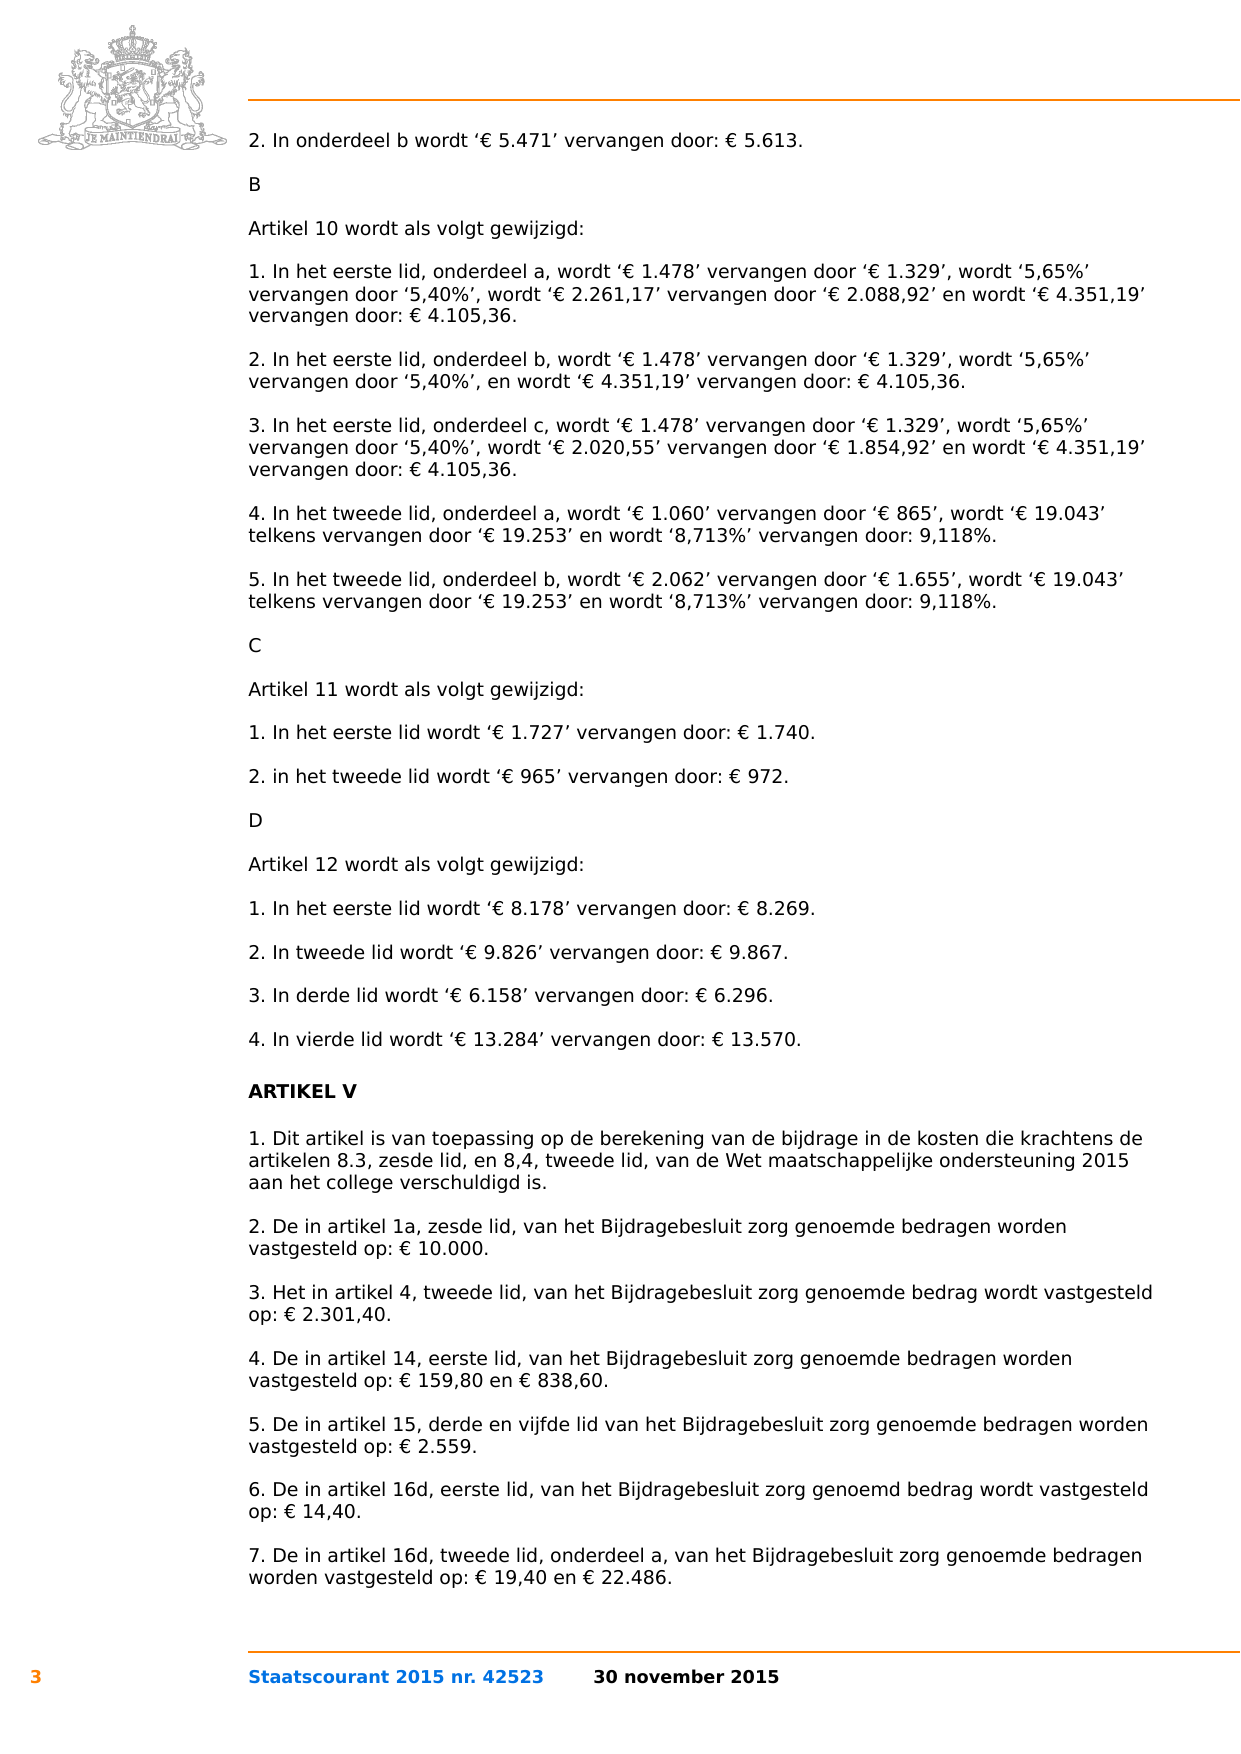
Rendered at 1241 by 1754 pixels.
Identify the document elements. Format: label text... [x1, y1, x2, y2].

text 2. in het tweede lid wordt ‘€ 965’ vervangen door: € 972. [248, 766, 1163, 788]
text Artikel 11 wordt als volgt gewijzigd: [248, 678, 1163, 700]
text B [248, 174, 1163, 196]
text 4. In vierde lid wordt ‘€ 13.284’ vervangen door: € 13.570. [248, 1029, 1163, 1051]
text 5. In het tweede lid, onderdeel b, wordt ‘€ 2.062’ vervangen door ‘€ 1.655’, wordt ‘€ 19.043’ telkens vervangen door ‘€ 19.253’ en wordt ‘8,713%’ vervangen door: 9,118%. [248, 569, 1163, 613]
text 1. In het eerste lid, onderdeel a, wordt ‘€ 1.478’ vervangen door ‘€ 1.329’, wordt ‘5,65%’ vervangen door ‘5,40%’, wordt ‘€ 2.261,17’ vervangen door ‘€ 2.088,92’ en wordt ‘€ 4.351,19’ vervangen door: € 4.105,36. [248, 261, 1163, 327]
text 4. In het tweede lid, onderdeel a, wordt ‘€ 1.060’ vervangen door ‘€ 865’, wordt ‘€ 19.043’ telkens vervangen door ‘€ 19.253’ en wordt ‘8,713%’ vervangen door: 9,118%. [248, 503, 1163, 547]
text 1. In het eerste lid wordt ‘€ 8.178’ vervangen door: € 8.269. [248, 898, 1163, 920]
text D [248, 810, 1163, 832]
text 2. In tweede lid wordt ‘€ 9.826’ vervangen door: € 9.867. [248, 942, 1163, 963]
text Artikel 12 wordt als volgt gewijzigd: [248, 854, 1163, 876]
text 5. De in artikel 15, derde en vijfde lid van het Bijdragebesluit zorg genoemde bedragen worden vastgesteld op: € 2.559. [248, 1413, 1163, 1457]
text C [248, 634, 1163, 657]
text 4. De in artikel 14, eerste lid, van het Bijdragebesluit zorg genoemde bedragen worden vastgesteld op: € 159,80 en € 838,60. [248, 1348, 1163, 1392]
text 3. In derde lid wordt ‘€ 6.158’ vervangen door: € 6.296. [248, 985, 1163, 1007]
text 3. Het in artikel 4, tweede lid, van het Bijdragebesluit zorg genoemde bedrag wordt vastgesteld op: € 2.301,40. [248, 1282, 1163, 1326]
text 1. Dit artikel is van toepassing op de berekening van de bijdrage in de kosten die krachtens de artikelen 8.3, zesde lid, en 8,4, tweede lid, van de Wet maatschappelijke ondersteuning 2015 aan het college verschuldigd is. [248, 1128, 1163, 1194]
subtitle ARTIKEL V [248, 1081, 1163, 1103]
text 2. De in artikel 1a, zesde lid, van het Bijdragebesluit zorg genoemde bedragen worden vastgesteld op: € 10.000. [248, 1216, 1163, 1260]
text 1. In het eerste lid wordt ‘€ 1.727’ vervangen door: € 1.740. [248, 722, 1163, 744]
text 3. In het eerste lid, onderdeel c, wordt ‘€ 1.478’ vervangen door ‘€ 1.329’, wordt ‘5,65%’ vervangen door ‘5,40%’, wordt ‘€ 2.020,55’ vervangen door ‘€ 1.854,92’ en wordt ‘€ 4.351,19’ vervangen door: € 4.105,36. [248, 415, 1163, 481]
text 2. In het eerste lid, onderdeel b, wordt ‘€ 1.478’ vervangen door ‘€ 1.329’, wordt ‘5,65%’ vervangen door ‘5,40%’, en wordt ‘€ 4.351,19’ vervangen door: € 4.105,36. [248, 349, 1163, 393]
text Artikel 10 wordt als volgt gewijzigd: [248, 218, 1163, 239]
text 6. De in artikel 16d, eerste lid, van het Bijdragebesluit zorg genoemd bedrag wordt vastgesteld op: € 14,40. [248, 1479, 1163, 1523]
picture [38, 25, 227, 150]
text 2. In onderdeel b wordt ‘€ 5.471’ vervangen door: € 5.613. [248, 130, 1163, 152]
text 7. De in artikel 16d, tweede lid, onderdeel a, van het Bijdragebesluit zorg genoemde bedragen worden vastgesteld op: € 19,40 en € 22.486. [248, 1545, 1163, 1589]
